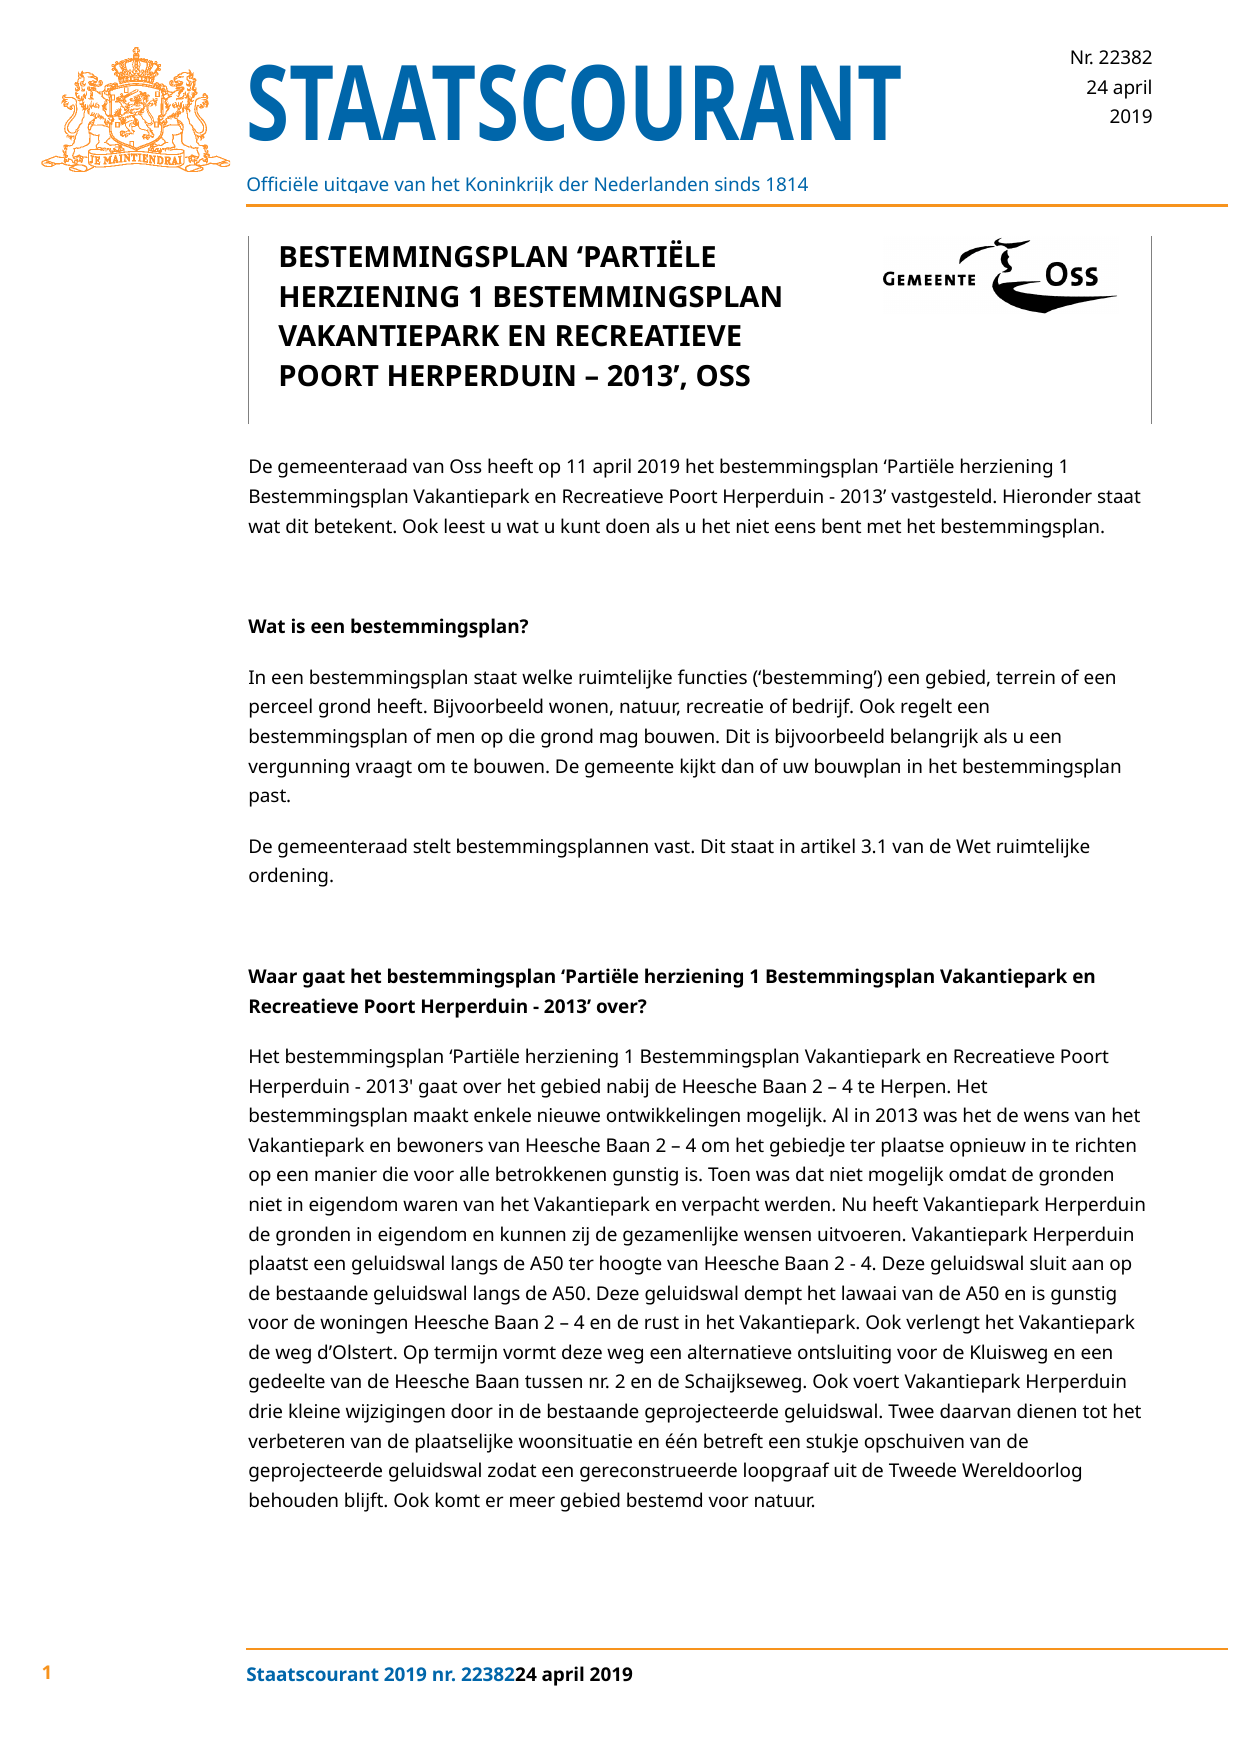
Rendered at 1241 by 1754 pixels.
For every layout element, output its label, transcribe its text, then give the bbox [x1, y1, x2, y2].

text Waar gaat het bestemmingsplan ‘Partiële herziening 1 Bestemmingsplan Vakantiepark en Recreatieve Poort Herperduin - 2013’ over? [248, 963, 1152, 1018]
table_header BESTEMMINGSPLAN ‘PARTIËLE HERZIENING 1 BESTEMMINGSPLAN VAKANTIEPARK EN RECREATIEVE POORT HERPERDUIN – 2013’, OSS [249, 236, 850, 424]
text Het bestemmingsplan ‘Partiële herziening 1 Bestemmingsplan Vakantiepark en Recreatieve Poort Herperduin - 2013' gaat over het gebied nabij de Heesche Baan 2 – 4 te Herpen. Het bestemmingsplan maakt enkele nieuwe ontwikkelingen mogelijk. Al in 2013 was het de wens van het Vakantiepark en bewoners van Heesche Baan 2 – 4 om het gebiedje ter plaatse opnieuw in te richten op een manier die voor alle betrokkenen gunstig is. Toen was dat niet mogelijk omdat de gronden niet in eigendom waren van het Vakantiepark en verpacht werden. Nu heeft Vakantiepark Herperduin de gronden in eigendom en kunnen zij de gezamenlijke wensen uitvoeren. Vakantiepark Herperduin plaatst een geluidswal langs de A50 ter hoogte van Heesche Baan 2 - 4. Deze geluidswal sluit aan op de bestaande geluidswal langs de A50. Deze geluidswal dempt het lawaai van de A50 en is gunstig voor de woningen Heesche Baan 2 – 4 en de rust in het Vakantiepark. Ook verlengt het Vakantiepark de weg d’Olstert. Op termijn vormt deze weg een alternatieve ontsluiting voor de Kluisweg en een gedeelte van de Heesche Baan tussen nr. 2 en de Schaijkseweg. Ook voert Vakantiepark Herperduin drie kleine wijzigingen door in de bestaande geprojecteerde geluidswal. Twee daarvan dienen tot het verbeteren van de plaatselijke woonsituatie en één betreft een stukje opschuiven van de geprojecteerde geluidswal zodat een gereconstrueerde loopgraaf uit de Tweede Wereldoorlog behouden blijft. Ook komt er meer gebied bestemd voor natuur. [248, 1043, 1152, 1513]
picture [882, 236, 1119, 314]
text De gemeenteraad van Oss heeft op 11 april 2019 het bestemmingsplan ‘Partiële herziening 1 Bestemmingsplan Vakantiepark en Recreatieve Poort Herperduin - 2013’ vastgesteld. Hieronder staat wat dit betekent. Ook leest u wat u kunt doen als u het niet eens bent met het bestemmingsplan. [248, 454, 1152, 538]
picture [41, 47, 231, 172]
text In een bestemmingsplan staat welke ruimtelijke functies (‘bestemming’) een gebied, terrein of een perceel grond heeft. Bijvoorbeeld wonen, natuur, recreatie of bedrijf. Ook regelt een bestemmingsplan of men op die grond mag bouwen. Dit is bijvoorbeeld belangrijk als u een vergunning vraagt om te bouwen. De gemeente kijkt dan of uw bouwplan in het bestemmingsplan past. [248, 664, 1152, 808]
text De gemeenteraad stelt bestemmingsplannen vast. Dit staat in artikel 3.1 van de Wet ruimtelijke ordening. [248, 833, 1152, 888]
table_header [850, 236, 1151, 424]
text Wat is een bestemmingsplan? [248, 614, 1152, 639]
